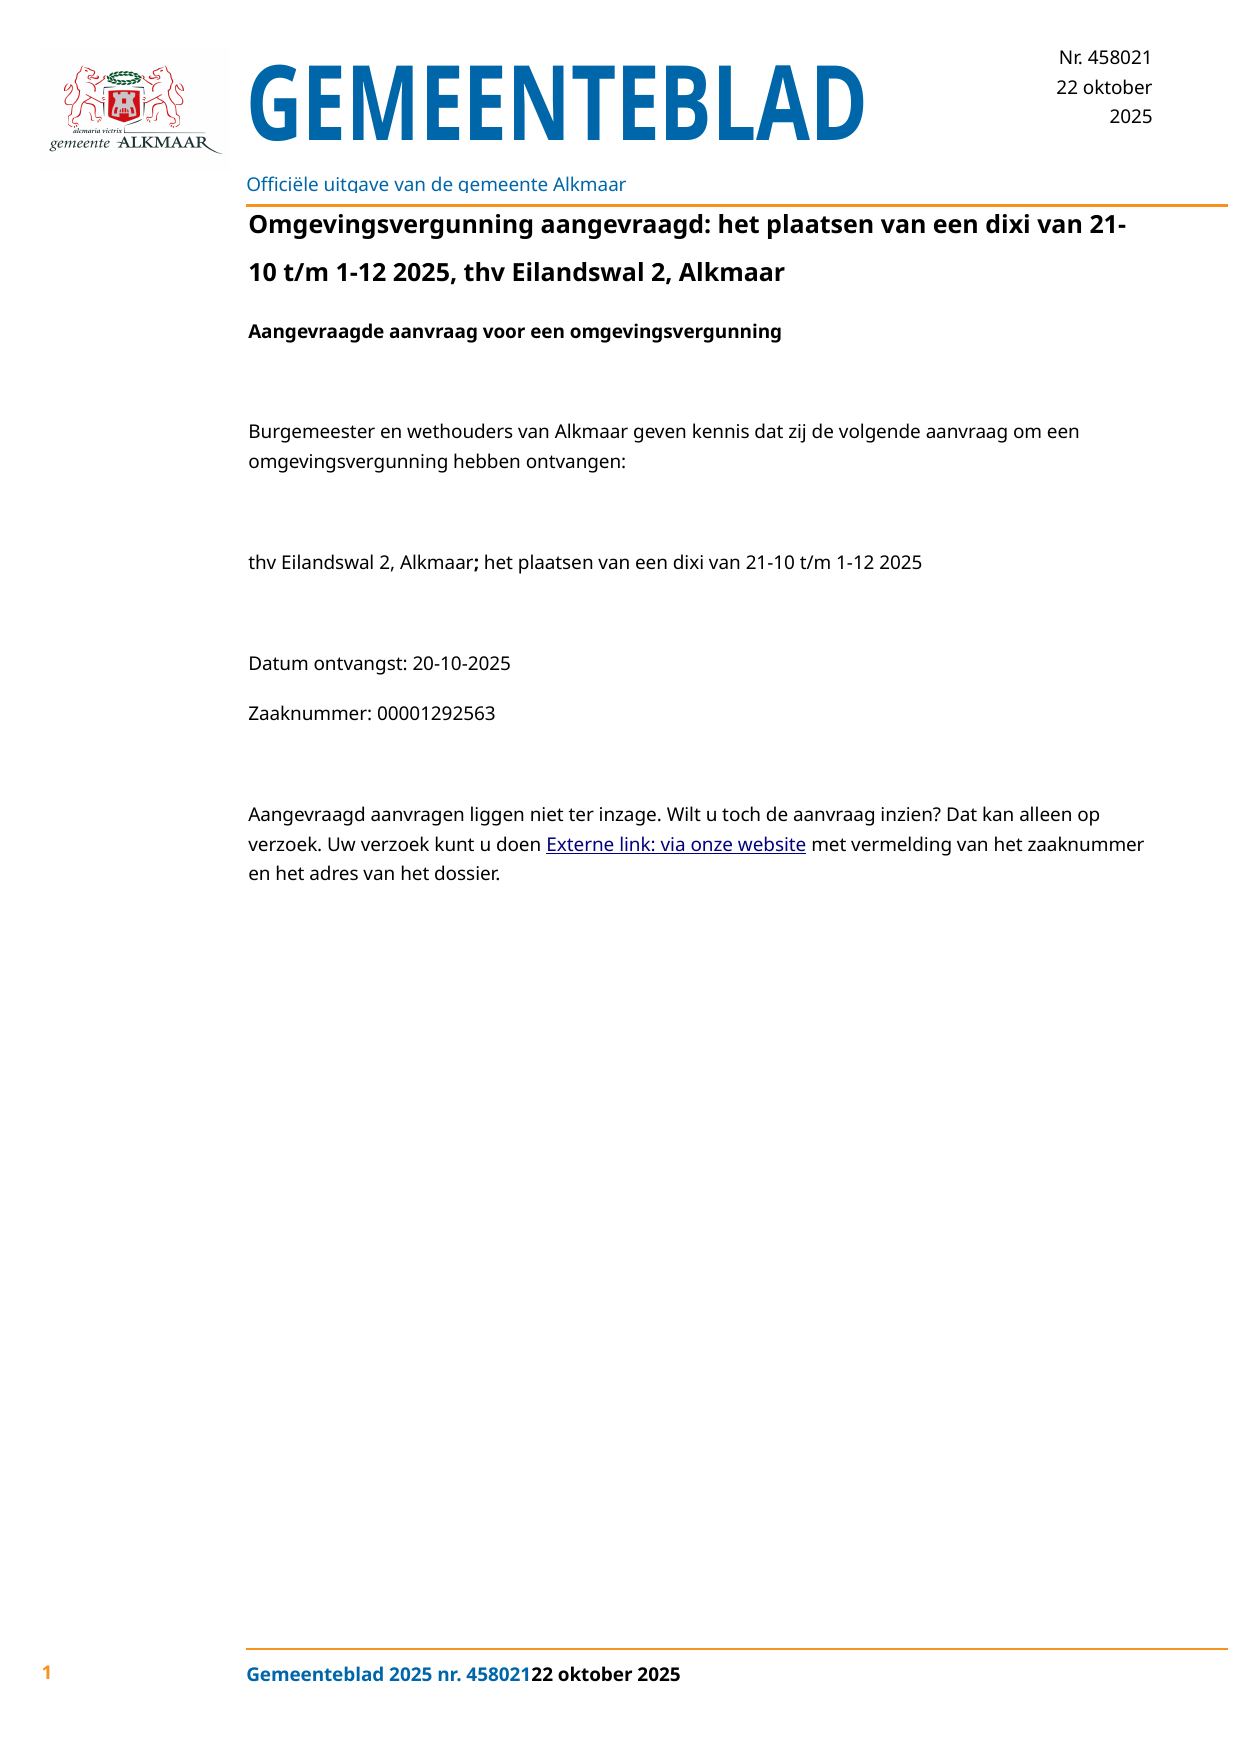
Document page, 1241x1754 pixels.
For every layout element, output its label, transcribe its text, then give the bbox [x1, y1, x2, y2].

text Zaaknummer: 00001292563 [248, 700, 1152, 726]
text Burgemeester en wethouders van Alkmaar geven kennis dat zij de volgende aanvraag om een omgevingsvergunning hebben ontvangen: [248, 419, 1152, 474]
picture [41, 47, 231, 172]
text Aangevraagde aanvraag voor een omgevingsvergunning [248, 318, 1152, 344]
text thv Eilandswal 2, Alkmaar; het plaatsen van een dixi van 21-10 t/m 1-12 2025 [248, 549, 1152, 575]
text Omgevingsvergunning aangevraagd: het plaatsen van een dixi van 21-10 t/m 1-12 2025, thv Eilandswal 2, Alkmaar [248, 207, 1152, 288]
text Datum ontvangst: 20-10-2025 [248, 650, 1152, 676]
text Aangevraagd aanvragen liggen niet ter inzage. Wilt u toch de aanvraag inzien? Dat kan alleen op verzoek. Uw verzoek kunt u doen Externe link: via onze website met vermelding van het zaaknummer en het adres van het dossier. [248, 801, 1152, 886]
